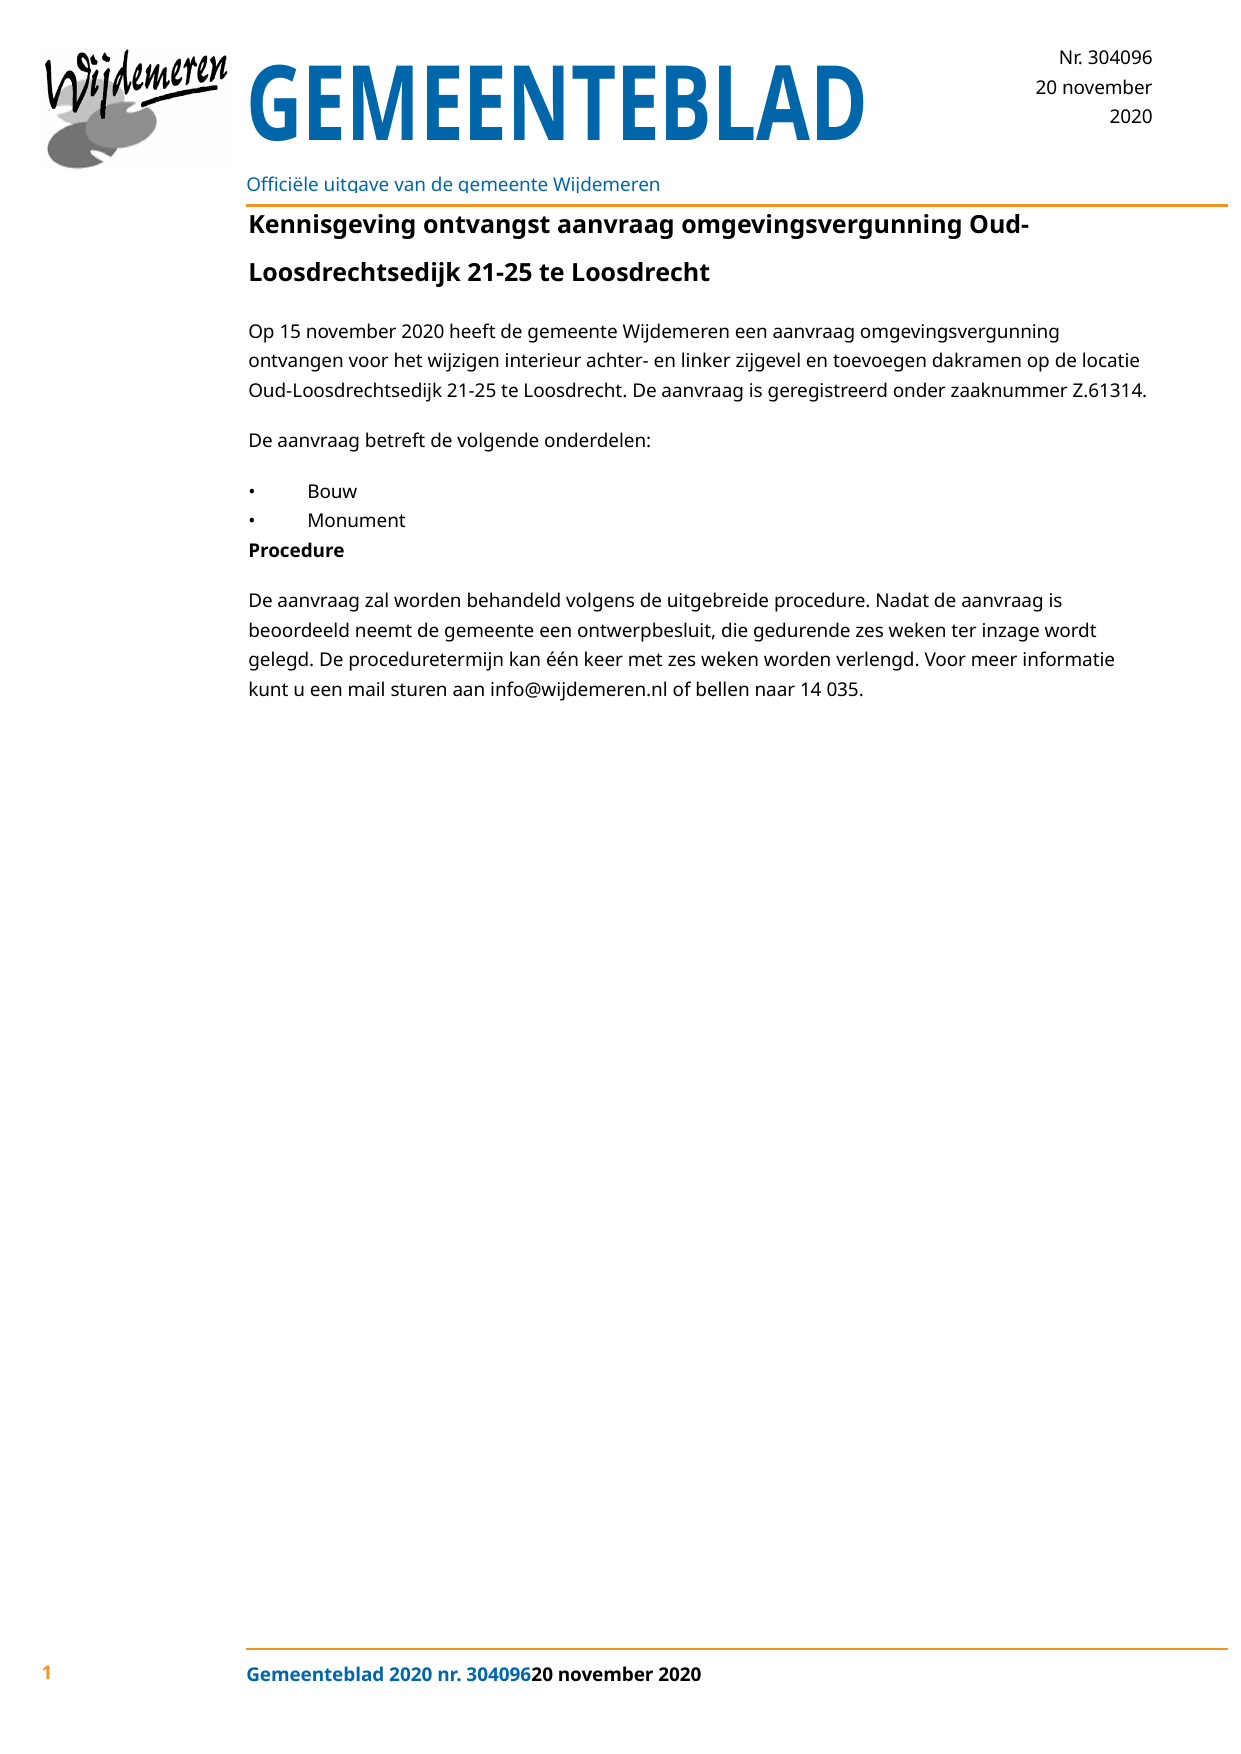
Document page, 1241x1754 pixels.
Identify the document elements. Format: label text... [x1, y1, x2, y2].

picture [41, 47, 231, 172]
list Monument [248, 507, 1152, 533]
list Bouw [248, 478, 1152, 504]
text Kennisgeving ontvangst aanvraag omgevingsvergunning Oud-Loosdrechtsedijk 21-25 te Loosdrecht [248, 207, 1152, 288]
text Op 15 november 2020 heeft de gemeente Wijdemeren een aanvraag omgevingsvergunning ontvangen voor het wijzigen interieur achter- en linker zijgevel en toevoegen dakramen op de locatie Oud-Loosdrechtsedijk 21-25 te Loosdrecht. De aanvraag is geregistreerd onder zaaknummer Z.61314. [248, 318, 1152, 403]
text De aanvraag betreft de volgende onderdelen: [248, 427, 1152, 453]
text De aanvraag zal worden behandeld volgens de uitgebreide procedure. Nadat de aanvraag is beoordeeld neemt de gemeente een ontwerpbesluit, die gedurende zes weken ter inzage wordt gelegd. De proceduretermijn kan één keer met zes weken worden verlengd. Voor meer informatie kunt u een mail sturen aan info@wijdemeren.nl of bellen naar 14 035. [248, 587, 1152, 702]
text Procedure [248, 537, 1152, 563]
